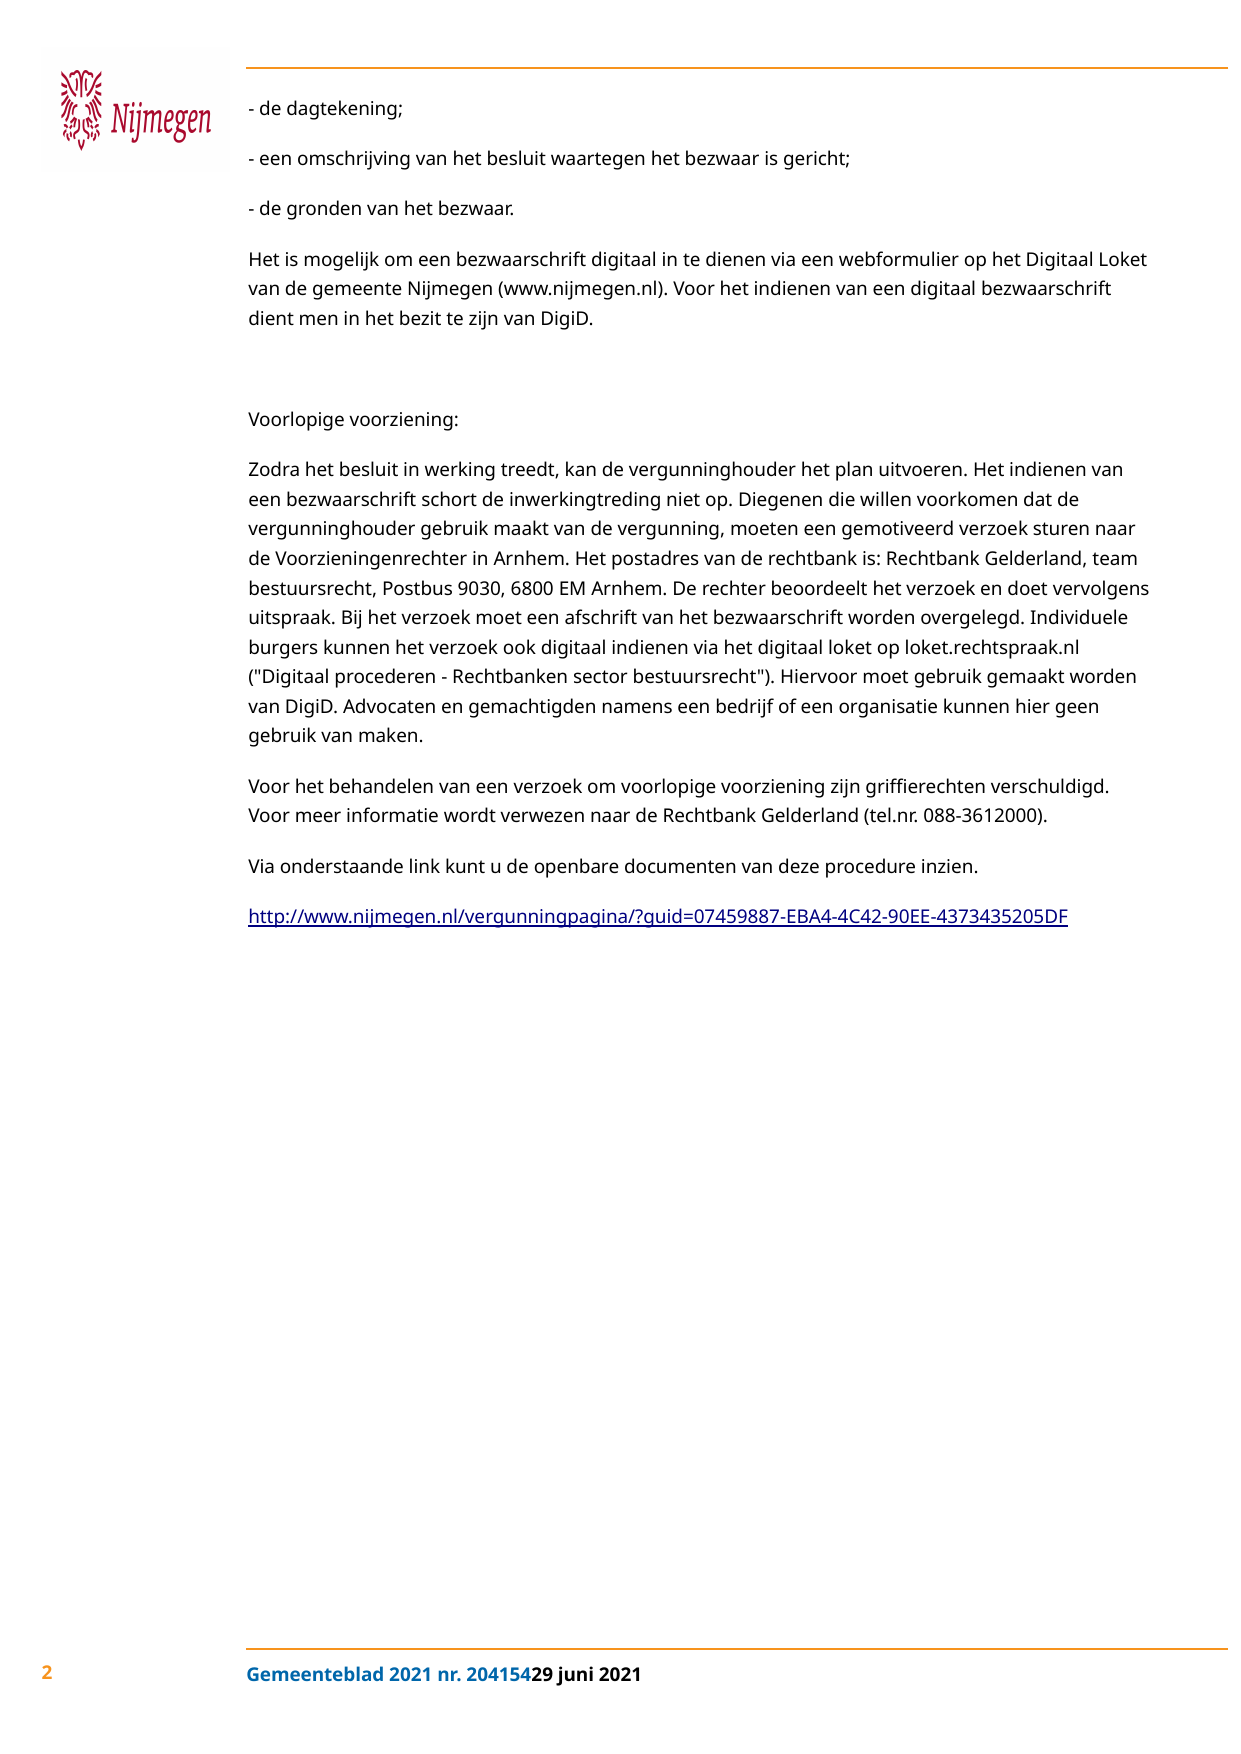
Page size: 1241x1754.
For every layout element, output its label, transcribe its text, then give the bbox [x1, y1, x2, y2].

text - de dagtekening; [248, 95, 1152, 121]
text Het is mogelijk om een bezwaarschrift digitaal in te dienen via een webformulier op het Digitaal Loket van de gemeente Nijmegen (www.nijmegen.nl). Voor het indienen van een digitaal bezwaarschrift dient men in het bezit te zijn van DigiD. [248, 246, 1152, 331]
text Voor het behandelen van een verzoek om voorlopige voorziening zijn griffierechten verschuldigd. Voor meer informatie wordt verwezen naar de Rechtbank Gelderland (tel.nr. 088-3612000). [248, 773, 1152, 828]
text Voorlopige voorziening: [248, 406, 1152, 432]
text Zodra het besluit in werking treedt, kan de vergunninghouder het plan uitvoeren. Het indienen van een bezwaarschrift schort de inwerkingtreding niet op. Diegenen die willen voorkomen dat de vergunninghouder gebruik maakt van de vergunning, moeten een gemotiveerd verzoek sturen naar de Voorzieningenrechter in Arnhem. Het postadres van de rechtbank is: Rechtbank Gelderland, team bestuursrecht, Postbus 9030, 6800 EM Arnhem. De rechter beoordeelt het verzoek en doet vervolgens uitspraak. Bij het verzoek moet een afschrift van het bezwaarschrift worden overgelegd. Individuele burgers kunnen het verzoek ook digitaal indienen via het digitaal loket op loket.rechtspraak.nl ("Digitaal procederen - Rechtbanken sector bestuursrecht"). Hiervoor moet gebruik gemaakt worden van DigiD. Advocaten en gemachtigden namens een bedrijf of een organisatie kunnen hier geen gebruik van maken. [248, 456, 1152, 748]
text - de gronden van het bezwaar. [248, 196, 1152, 221]
text Via onderstaande link kunt u de openbare documenten van deze procedure inzien. [248, 853, 1152, 879]
text - een omschrijving van het besluit waartegen het bezwaar is gericht; [248, 145, 1152, 171]
picture [41, 47, 231, 172]
text http://www.nijmegen.nl/vergunningpagina/?guid=07459887-EBA4-4C42-90EE-4373435205DF [248, 903, 1152, 929]
